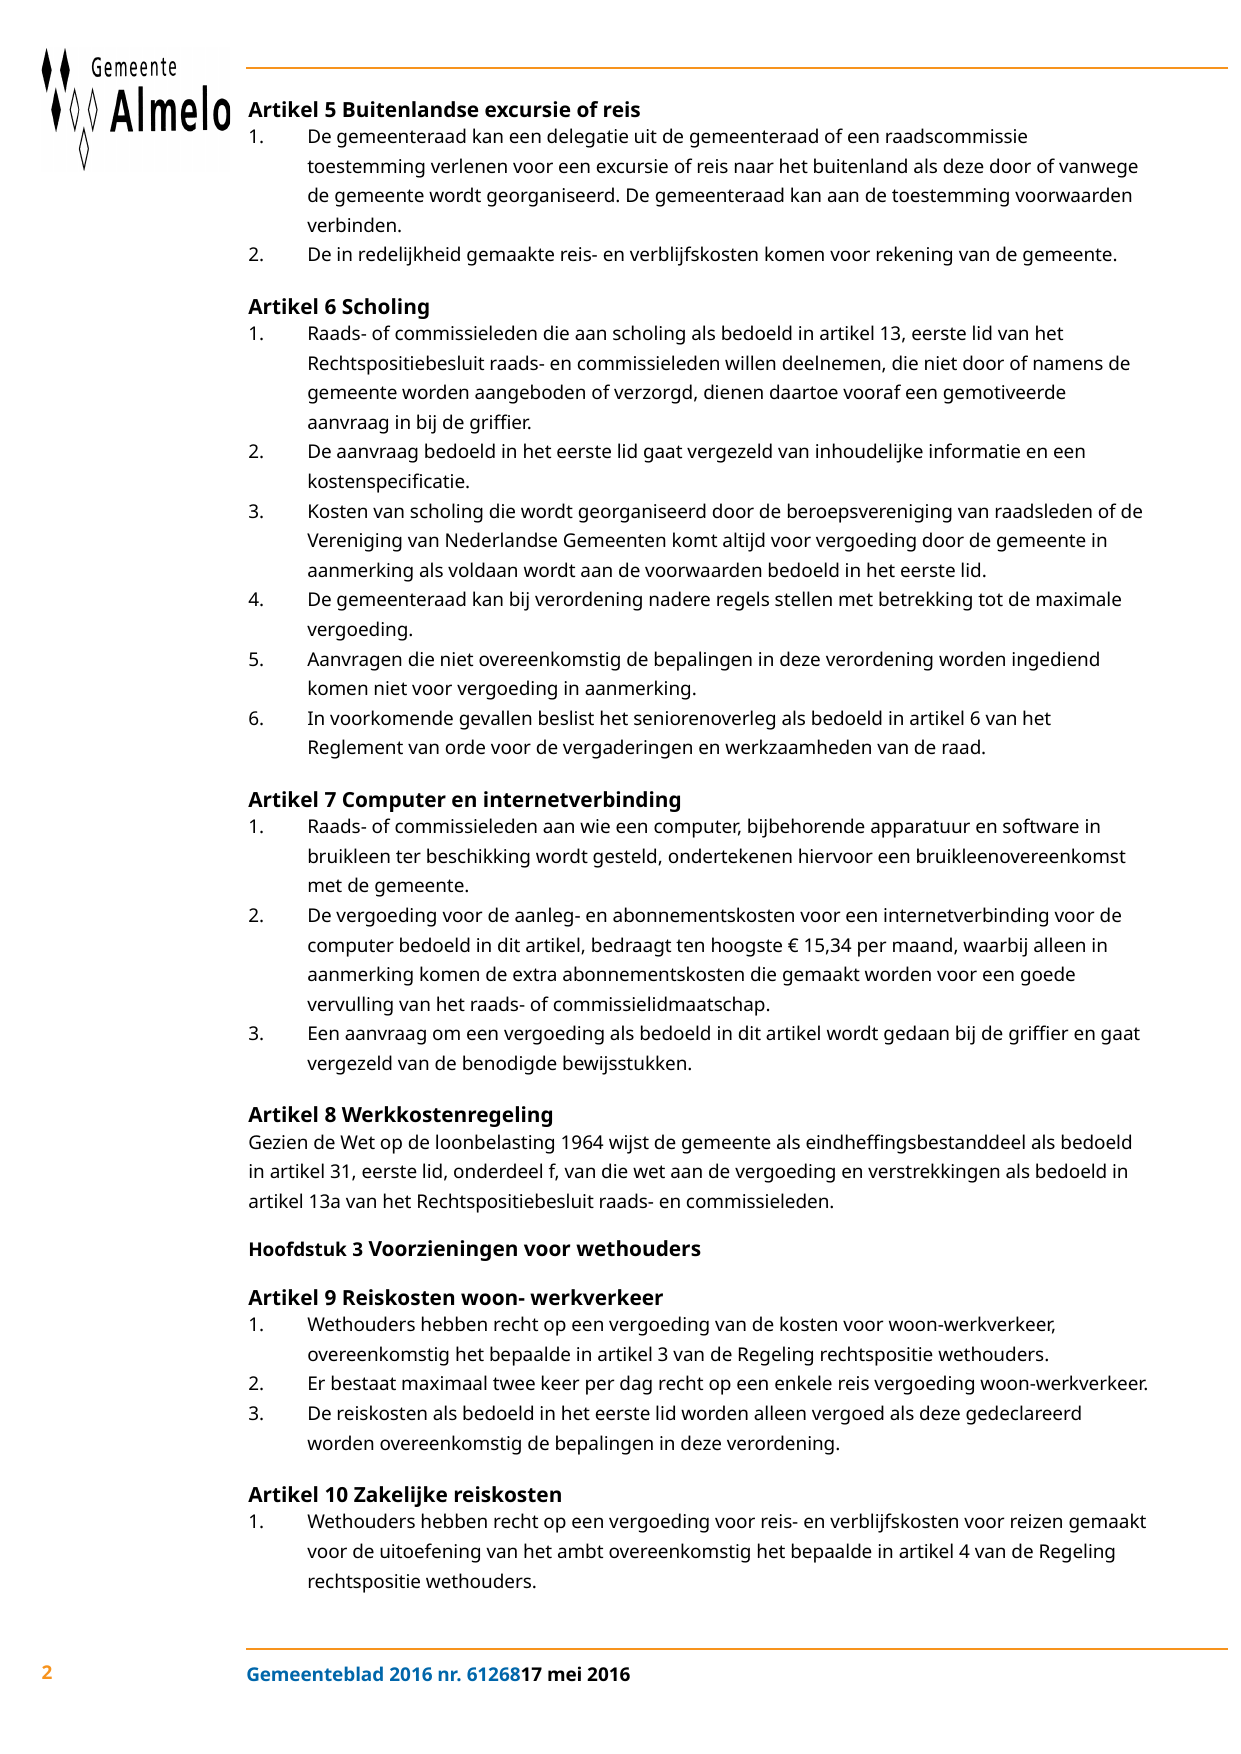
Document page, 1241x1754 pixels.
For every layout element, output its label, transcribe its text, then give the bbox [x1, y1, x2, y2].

text Artikel 8 Werkkostenregeling [248, 1101, 1152, 1129]
list De aanvraag bedoeld in het eerste lid gaat vergezeld van inhoudelijke informatie en een kostenspecificatie. [248, 439, 1152, 494]
text Artikel 9 Reiskosten woon- werkverkeer [248, 1283, 1152, 1311]
list De vergoeding voor de aanleg- en abonnementskosten voor een internetverbinding voor de computer bedoeld in dit artikel, bedraagt ten hoogste € 15,34 per maand, waarbij alleen in aanmerking komen de extra abonnementskosten die gemaakt worden voor een goede vervulling van het raads- of commissielidmaatschap. [248, 902, 1152, 1017]
text Artikel 5 Buitenlandse excursie of reis [248, 95, 1152, 123]
picture [41, 47, 231, 172]
list Kosten van scholing die wordt georganiseerd door de beroepsvereniging van raadsleden of de Vereniging van Nederlandse Gemeenten komt altijd voor vergoeding door de gemeente in aanmerking als voldaan wordt aan de voorwaarden bedoeld in het eerste lid. [248, 498, 1152, 583]
text Gezien de Wet op de loonbelasting 1964 wijst de gemeente als eindheffingsbestanddeel als bedoeld in artikel 31, eerste lid, onderdeel f, van die wet aan de vergoeding en verstrekkingen als bedoeld in artikel 13a van het Rechtspositiebesluit raads- en commissieleden. [248, 1129, 1152, 1214]
list De reiskosten als bedoeld in het eerste lid worden alleen vergoed als deze gedeclareerd worden overeenkomstig de bepalingen in deze verordening. [248, 1400, 1152, 1456]
list Raads- of commissieleden aan wie een computer, bijbehorende apparatuur en software in bruikleen ter beschikking wordt gesteld, ondertekenen hiervoor een bruikleenovereenkomst met de gemeente. [248, 813, 1152, 898]
list Een aanvraag om een vergoeding als bedoeld in dit artikel wordt gedaan bij de griffier en gaat vergezeld van de benodigde bewijsstukken. [248, 1021, 1152, 1076]
list Er bestaat maximaal twee keer per dag recht op een enkele reis vergoeding woon-werkverkeer. [248, 1371, 1152, 1396]
list Raads- of commissieleden die aan scholing als bedoeld in artikel 13, eerste lid van het Rechtspositiebesluit raads- en commissieleden willen deelnemen, die niet door of namens de gemeente worden aangeboden of verzorgd, dienen daartoe vooraf een gemotiveerde aanvraag in bij de griffier. [248, 320, 1152, 435]
list De gemeenteraad kan bij verordening nadere regels stellen met betrekking tot de maximale vergoeding. [248, 587, 1152, 642]
list De in redelijkheid gemaakte reis- en verblijfskosten komen voor rekening van de gemeente. [248, 242, 1152, 267]
list Wethouders hebben recht op een vergoeding van de kosten voor woon-werkverkeer, overeenkomstig het bepaalde in artikel 3 van de Regeling rechtspositie wethouders. [248, 1311, 1152, 1367]
text Artikel 7 Computer en internetverbinding [248, 785, 1152, 813]
text Artikel 6 Scholing [248, 292, 1152, 320]
list Wethouders hebben recht op een vergoeding voor reis- en verblijfskosten voor reizen gemaakt voor de uitoefening van het ambt overeenkomstig het bepaalde in artikel 4 van de Regeling rechtspositie wethouders. [248, 1509, 1152, 1593]
list Aanvragen die niet overeenkomstig de bepalingen in deze verordening worden ingediend komen niet voor vergoeding in aanmerking. [248, 646, 1152, 701]
list De gemeenteraad kan een delegatie uit de gemeenteraad of een raadscommissie toestemming verlenen voor een excursie of reis naar het buitenland als deze door of vanwege de gemeente wordt georganiseerd. De gemeenteraad kan aan de toestemming voorwaarden verbinden. [248, 123, 1152, 238]
text Artikel 10 Zakelijke reiskosten [248, 1480, 1152, 1509]
list In voorkomende gevallen beslist het seniorenoverleg als bedoeld in artikel 6 van het Reglement van orde voor de vergaderingen en werkzaamheden van de raad. [248, 705, 1152, 760]
text Hoofdstuk 3 Voorzieningen voor wethouders [248, 1234, 1152, 1262]
